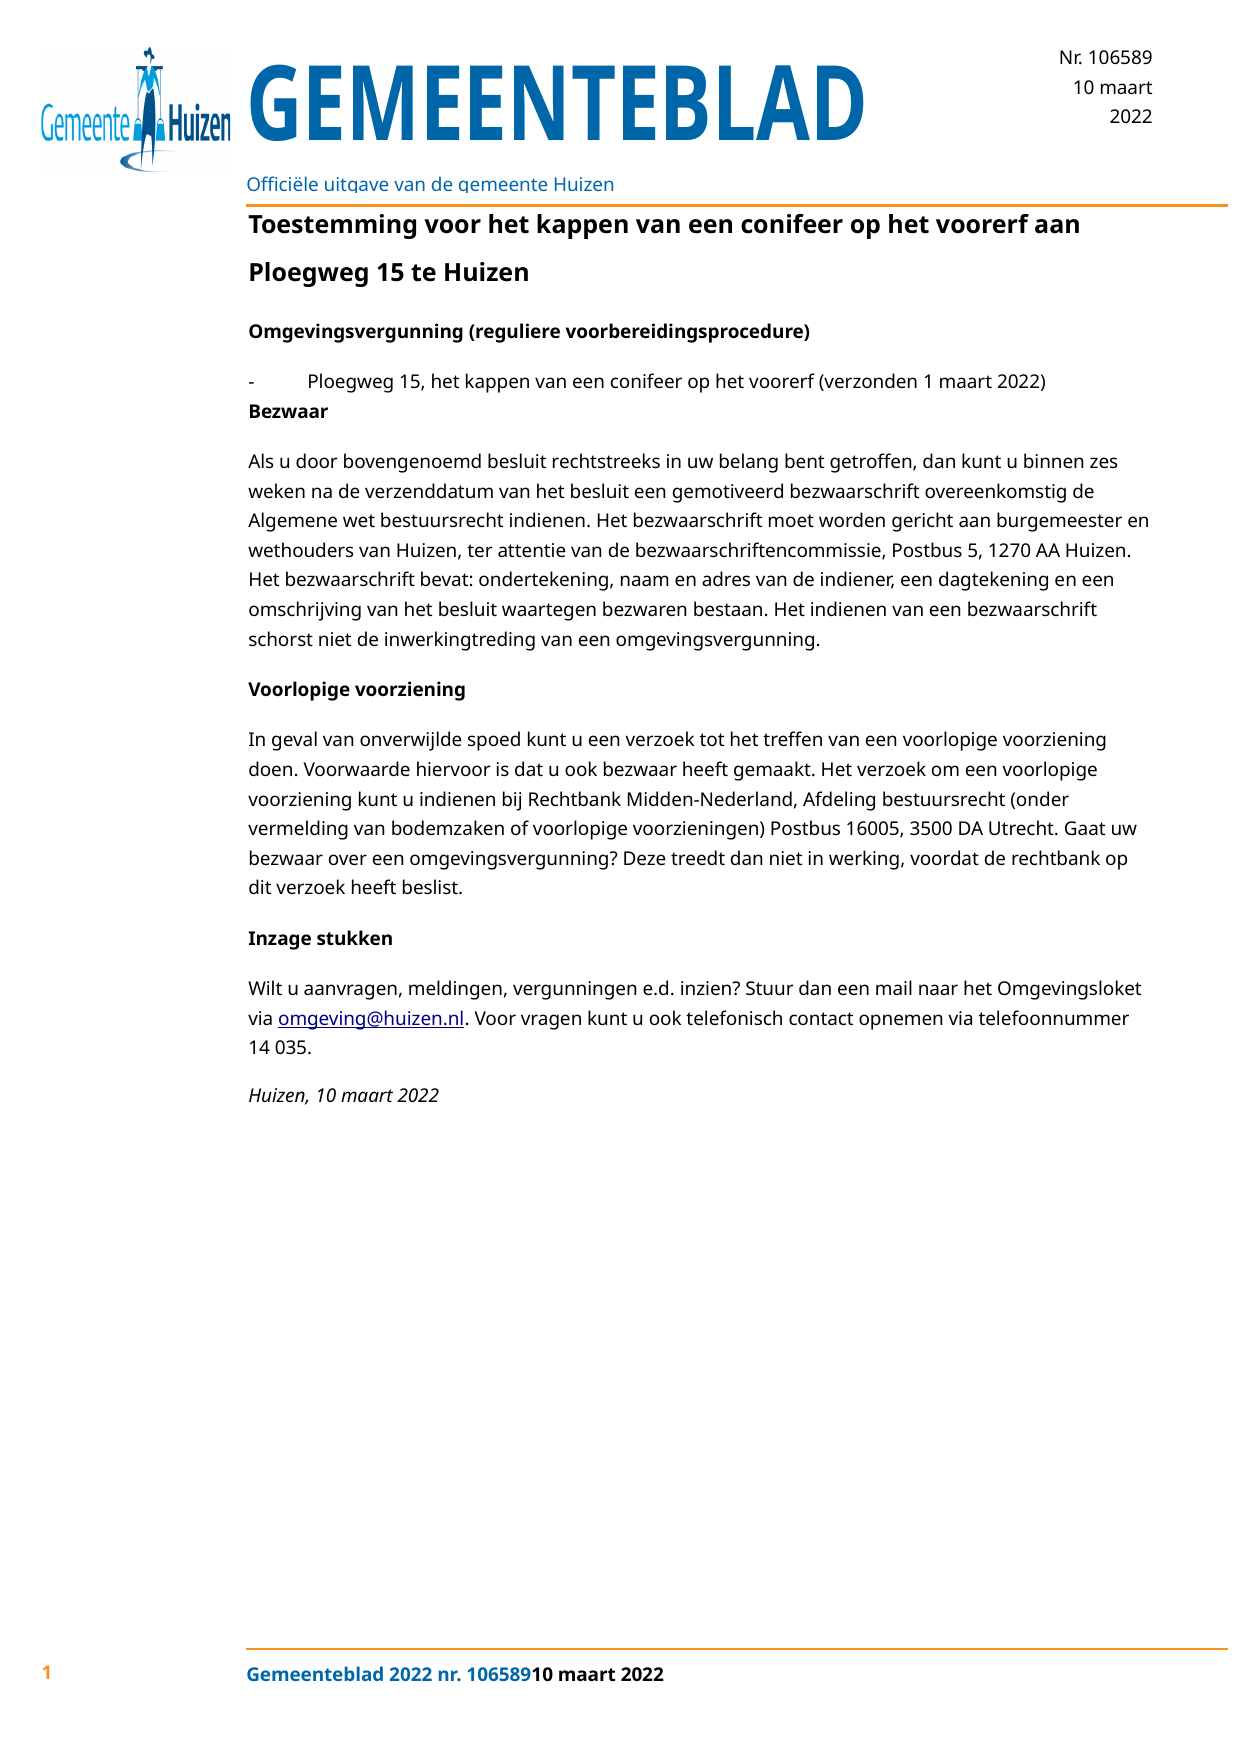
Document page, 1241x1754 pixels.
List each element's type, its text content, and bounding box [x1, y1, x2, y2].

list Ploegweg 15, het kappen van een conifeer op het voorerf (verzonden 1 maart 2022) [248, 368, 1152, 394]
text Wilt u aanvragen, meldingen, vergunningen e.d. inzien? Stuur dan een mail naar het Omgevingsloket via omgeving@huizen.nl. Voor vragen kunt u ook telefonisch contact opnemen via telefoonnummer 14 035. [248, 975, 1152, 1060]
picture [41, 47, 231, 172]
text In geval van onverwijlde spoed kunt u een verzoek tot het treffen van een voorlopige voorziening doen. Voorwaarde hiervoor is dat u ook bezwaar heeft gemaakt. Het verzoek om een voorlopige voorziening kunt u indienen bij Rechtbank Midden-Nederland, Afdeling bestuursrecht (onder vermelding van bodemzaken of voorlopige voorzieningen) Postbus 16005, 3500 DA Utrecht. Gaat uw bezwaar over een omgevingsvergunning? Deze treedt dan niet in werking, voordat de rechtbank op dit verzoek heeft beslist. [248, 727, 1152, 900]
text Omgevingsvergunning (reguliere voorbereidingsprocedure) [248, 318, 1152, 344]
text Voorlopige voorziening [248, 676, 1152, 702]
text Inzage stukken [248, 925, 1152, 951]
text Bezwaar [248, 398, 1152, 424]
text Toestemming voor het kappen van een conifeer op het voorerf aan Ploegweg 15 te Huizen [248, 207, 1152, 288]
text Als u door bovengenoemd besluit rechtstreeks in uw belang bent getroffen, dan kunt u binnen zes weken na de verzenddatum van het besluit een gemotiveerd bezwaarschrift overeenkomstig de Algemene wet bestuursrecht indienen. Het bezwaarschrift moet worden gericht aan burgemeester en wethouders van Huizen, ter attentie van de bezwaarschriftencommissie, Postbus 5, 1270 AA Huizen. Het bezwaarschrift bevat: ondertekening, naam en adres van de indiener, een dagtekening en een omschrijving van het besluit waartegen bezwaren bestaan. Het indienen van een bezwaarschrift schorst niet de inwerkingtreding van een omgevingsvergunning. [248, 448, 1152, 652]
text Huizen, 10 maart 2022 [248, 1082, 1152, 1108]
